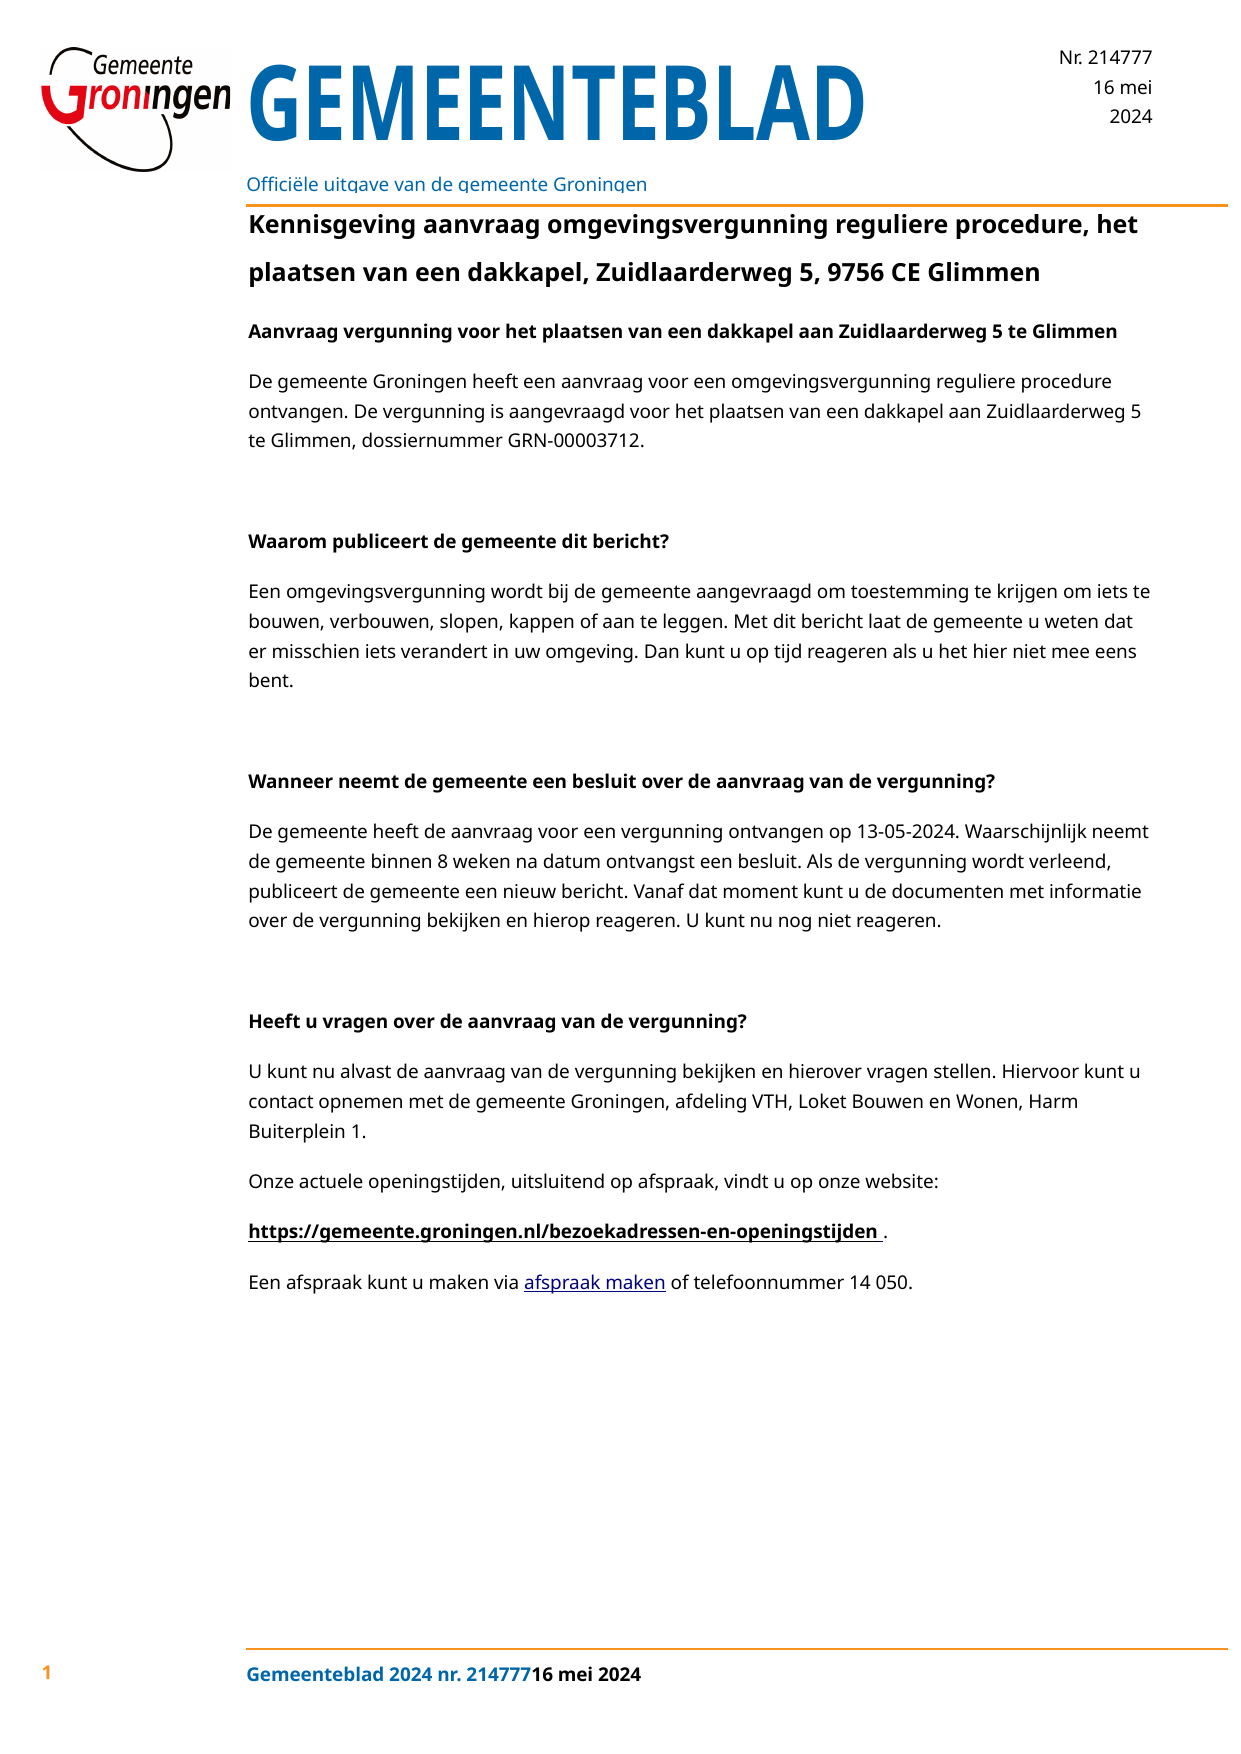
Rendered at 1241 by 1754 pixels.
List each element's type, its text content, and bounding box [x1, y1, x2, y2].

text Aanvraag vergunning voor het plaatsen van een dakkapel aan Zuidlaarderweg 5 te Glimmen [248, 318, 1152, 344]
text Een omgevingsvergunning wordt bij de gemeente aangevraagd om toestemming te krijgen om iets te bouwen, verbouwen, slopen, kappen of aan te leggen. Met dit bericht laat de gemeente u weten dat er misschien iets verandert in uw omgeving. Dan kunt u op tijd reageren als u het hier niet mee eens bent. [248, 579, 1152, 693]
text Kennisgeving aanvraag omgevingsvergunning reguliere procedure, het plaatsen van een dakkapel, Zuidlaarderweg 5, 9756 CE Glimmen [248, 207, 1152, 288]
text https://gemeente.groningen.nl/bezoekadressen-en-openingstijden . [248, 1219, 1152, 1244]
text De gemeente heeft de aanvraag voor een vergunning ontvangen op 13-05-2024. Waarschijnlijk neemt de gemeente binnen 8 weken na datum ontvangst een besluit. Als de vergunning wordt verleend, publiceert de gemeente een nieuw bericht. Vanaf dat moment kunt u de documenten met informatie over de vergunning bekijken en hierop reageren. U kunt nu nog niet reageren. [248, 819, 1152, 933]
text Wanneer neemt de gemeente een besluit over de aanvraag van de vergunning? [248, 768, 1152, 794]
text Een afspraak kunt u maken via afspraak maken of telefoonnummer 14 050. [248, 1269, 1152, 1295]
text Heeft u vragen over de aanvraag van de vergunning? [248, 1008, 1152, 1034]
text U kunt nu alvast de aanvraag van de vergunning bekijken en hierover vragen stellen. Hiervoor kunt u contact opnemen met de gemeente Groningen, afdeling VTH, Loket Bouwen en Wonen, Harm Buiterplein 1. [248, 1059, 1152, 1144]
picture [41, 47, 231, 172]
text De gemeente Groningen heeft een aanvraag voor een omgevingsvergunning reguliere procedure ontvangen. De vergunning is aangevraagd voor het plaatsen van een dakkapel aan Zuidlaarderweg 5 te Glimmen, dossiernummer GRN-00003712. [248, 368, 1152, 453]
text Waarom publiceert de gemeente dit bericht? [248, 528, 1152, 554]
text Onze actuele openingstijden, uitsluitend op afspraak, vindt u op onze website: [248, 1168, 1152, 1194]
